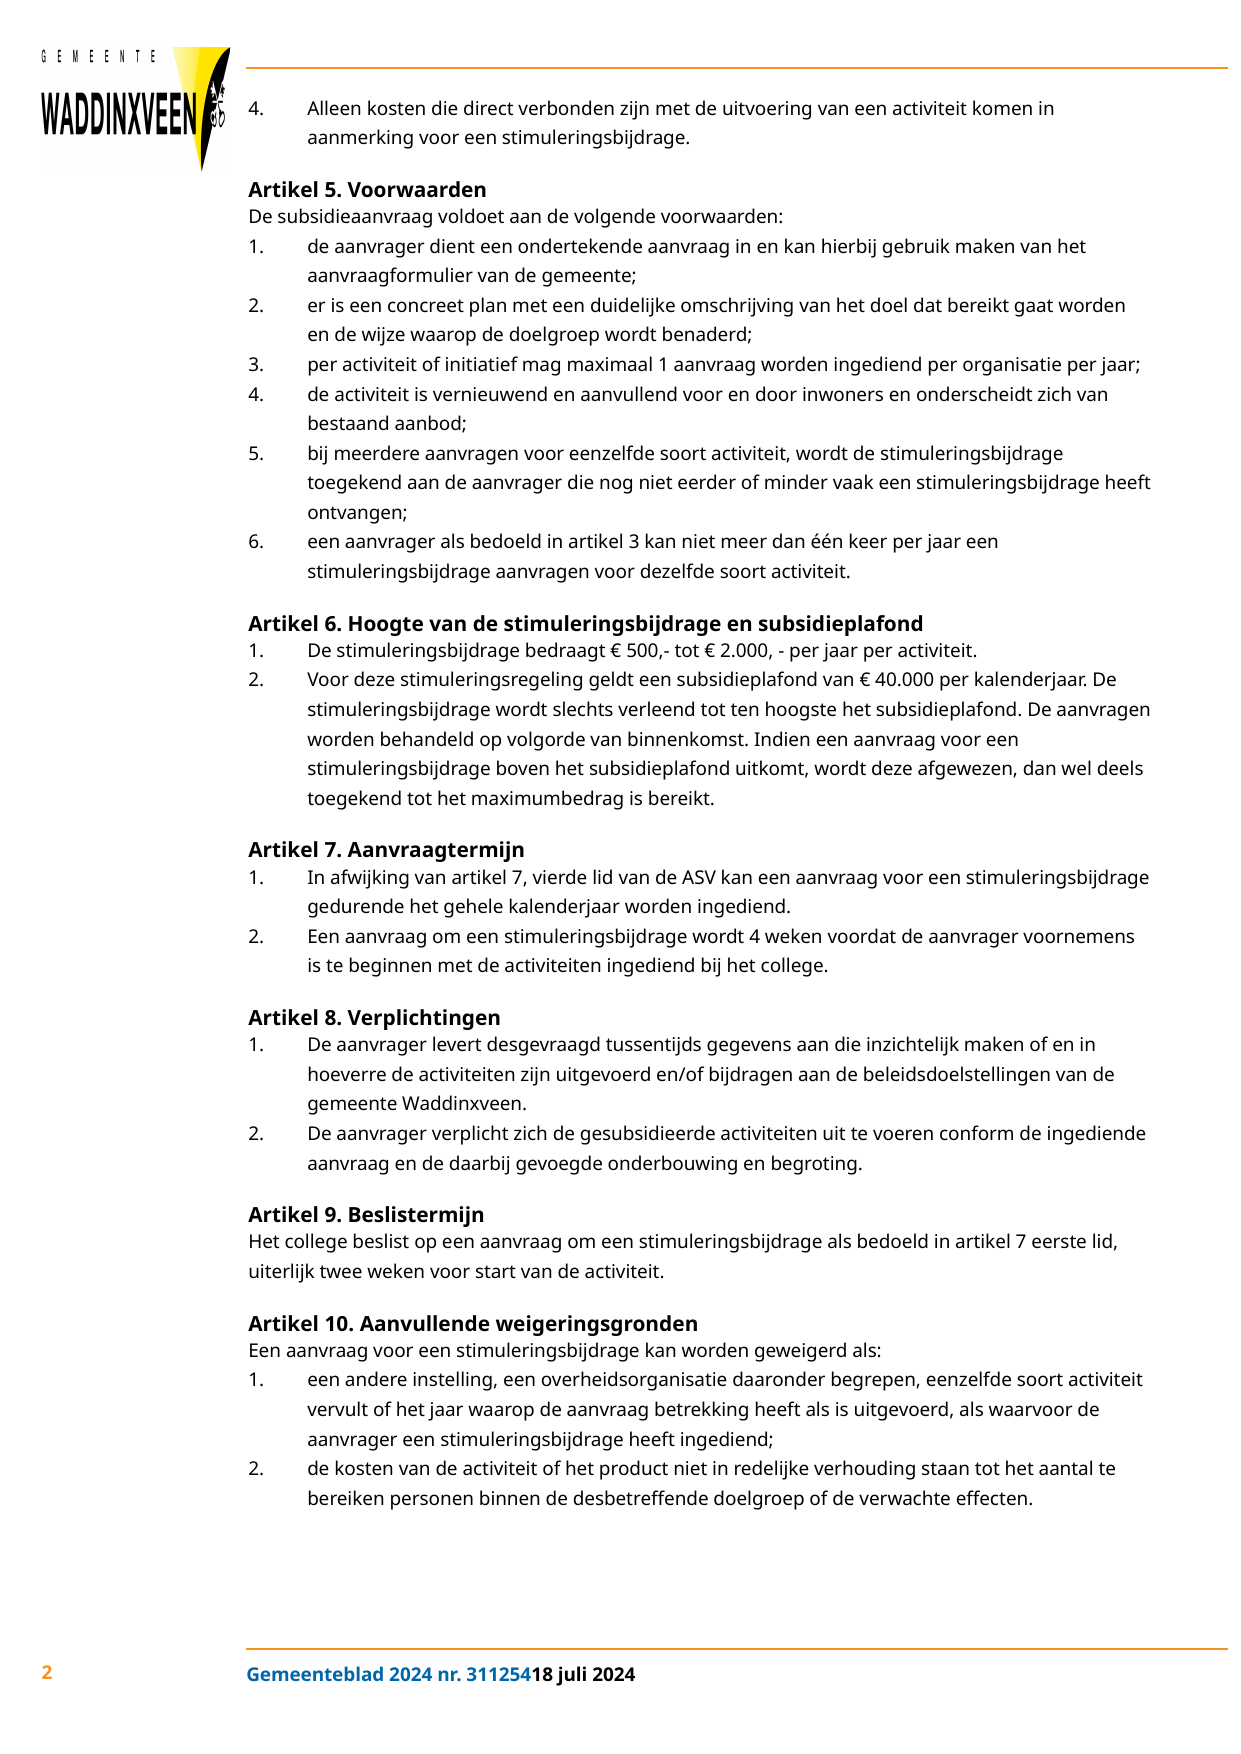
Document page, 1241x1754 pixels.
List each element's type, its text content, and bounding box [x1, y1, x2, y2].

list De stimuleringsbijdrage bedraagt € 500,- tot € 2.000, - per jaar per activiteit. [248, 637, 1152, 663]
list bij meerdere aanvragen voor eenzelfde soort activiteit, wordt de stimuleringsbijdrage toegekend aan de aanvrager die nog niet eerder of minder vaak een stimuleringsbijdrage heeft ontvangen; [248, 440, 1152, 525]
text Artikel 7. Aanvraagtermijn [248, 835, 1152, 864]
list De aanvrager verplicht zich de gesubsidieerde activiteiten uit te voeren conform de ingediende aanvraag en de daarbij gevoegde onderbouwing en begroting. [248, 1120, 1152, 1176]
list Alleen kosten die direct verbonden zijn met de uitvoering van een activiteit komen in aanmerking voor een stimuleringsbijdrage. [248, 95, 1152, 150]
text Artikel 6. Hoogte van de stimuleringsbijdrage en subsidieplafond [248, 609, 1152, 637]
list er is een concreet plan met een duidelijke omschrijving van het doel dat bereikt gaat worden en de wijze waarop de doelgroep wordt benaderd; [248, 292, 1152, 347]
list een andere instelling, een overheidsorganisatie daaronder begrepen, eenzelfde soort activiteit vervult of het jaar waarop de aanvraag betrekking heeft als is uitgevoerd, als waarvoor de aanvrager een stimuleringsbijdrage heeft ingediend; [248, 1367, 1152, 1452]
list Een aanvraag om een stimuleringsbijdrage wordt 4 weken voordat de aanvrager voornemens is te beginnen met de activiteiten ingediend bij het college. [248, 923, 1152, 978]
list De aanvrager levert desgevraagd tussentijds gegevens aan die inzichtelijk maken of en in hoeverre de activiteiten zijn uitgevoerd en/of bijdragen aan de beleidsdoelstellingen van de gemeente Waddinxveen. [248, 1031, 1152, 1116]
list Voor deze stimuleringsregeling geldt een subsidieplafond van € 40.000 per kalenderjaar. De stimuleringsbijdrage wordt slechts verleend tot ten hoogste het subsidieplafond. De aanvragen worden behandeld op volgorde van binnenkomst. Indien een aanvraag voor een stimuleringsbijdrage boven het subsidieplafond uitkomt, wordt deze afgewezen, dan wel deels toegekend tot het maximumbedrag is bereikt. [248, 667, 1152, 811]
list In afwijking van artikel 7, vierde lid van de ASV kan een aanvraag voor een stimuleringsbijdrage gedurende het gehele kalenderjaar worden ingediend. [248, 864, 1152, 919]
list per activiteit of initiatief mag maximaal 1 aanvraag worden ingediend per organisatie per jaar; [248, 351, 1152, 377]
list de aanvrager dient een ondertekende aanvraag in en kan hierbij gebruik maken van het aanvraagformulier van de gemeente; [248, 233, 1152, 288]
text Artikel 8. Verplichtingen [248, 1003, 1152, 1031]
list de kosten van de activiteit of het product niet in redelijke verhouding staan tot het aantal te bereiken personen binnen de desbetreffende doelgroep of de verwachte effecten. [248, 1455, 1152, 1511]
list een aanvrager als bedoeld in artikel 3 kan niet meer dan één keer per jaar een stimuleringsbijdrage aanvragen voor dezelfde soort activiteit. [248, 529, 1152, 584]
list de activiteit is vernieuwend en aanvullend voor en door inwoners en onderscheidt zich van bestaand aanbod; [248, 381, 1152, 436]
picture [41, 47, 231, 172]
text Het college beslist op een aanvraag om een stimuleringsbijdrage als bedoeld in artikel 7 eerste lid, uiterlijk twee weken voor start van de activiteit. [248, 1229, 1152, 1284]
text Artikel 5. Voorwaarden [248, 175, 1152, 203]
text De subsidieaanvraag voldoet aan de volgende voorwaarden: [248, 203, 1152, 229]
text Artikel 9. Beslistermijn [248, 1200, 1152, 1229]
text Een aanvraag voor een stimuleringsbijdrage kan worden geweigerd als: [248, 1337, 1152, 1363]
text Artikel 10. Aanvullende weigeringsgronden [248, 1309, 1152, 1337]
